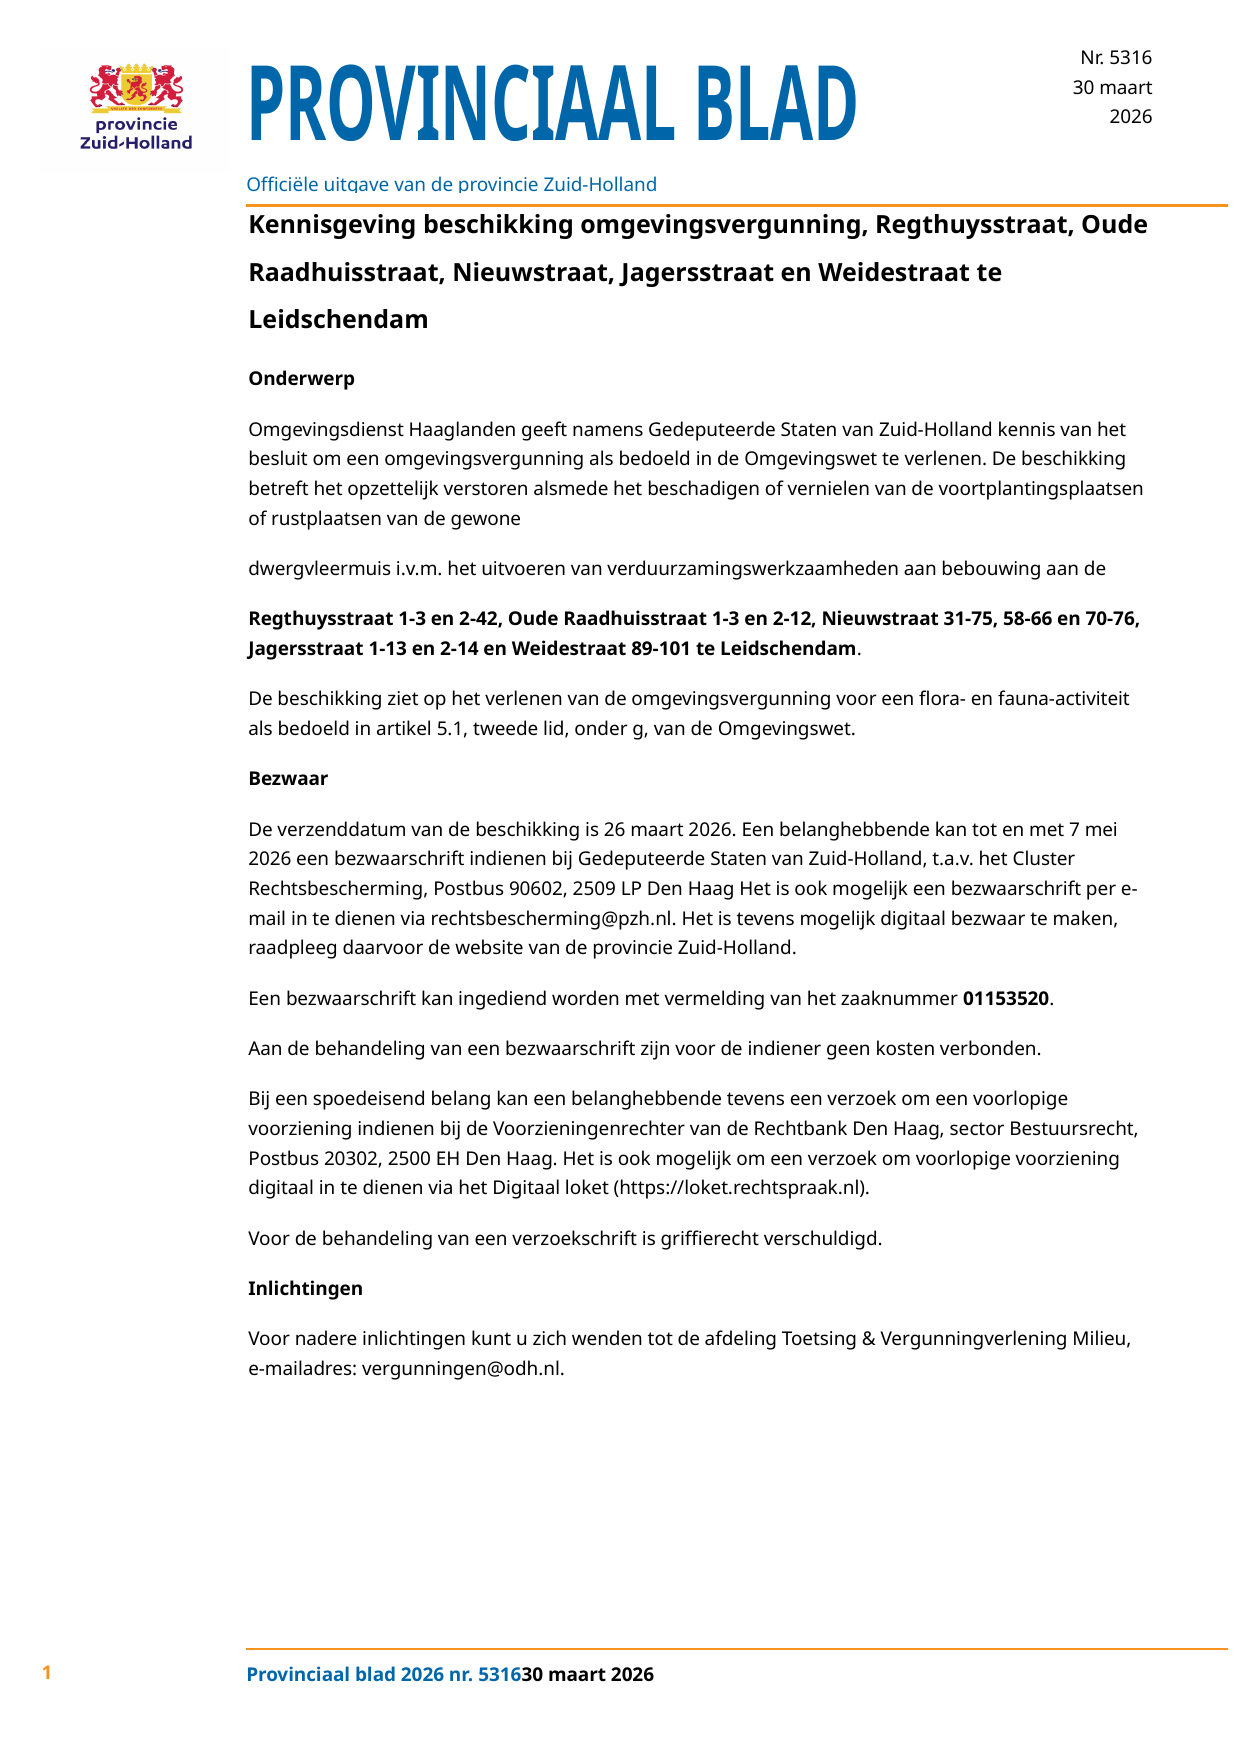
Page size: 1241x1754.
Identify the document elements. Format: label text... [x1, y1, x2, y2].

text Een bezwaarschrift kan ingediend worden met vermelding van het zaaknummer 01153520. [248, 985, 1152, 1010]
text Voor nadere inlichtingen kunt u zich wenden tot de afdeling Toetsing & Vergunningverlening Milieu, e-mailadres: vergunningen@odh.nl. [248, 1326, 1152, 1381]
text De verzenddatum van de beschikking is 26 maart 2026. Een belanghebbende kan tot en met 7 mei 2026 een bezwaarschrift indienen bij Gedeputeerde Staten van Zuid-Holland, t.a.v. het Cluster Rechtsbescherming, Postbus 90602, 2509 LP Den Haag Het is ook mogelijk een bezwaarschrift per e-mail in te dienen via rechtsbescherming@pzh.nl. Het is tevens mogelijk digitaal bezwaar te maken, raadpleeg daarvoor de website van de provincie Zuid-Holland. [248, 816, 1152, 960]
text dwergvleermuis i.v.m. het uitvoeren van verduurzamingswerkzaamheden aan bebouwing aan de [248, 555, 1152, 581]
text Bij een spoedeisend belang kan een belanghebbende tevens een verzoek om een voorlopige voorziening indienen bij de Voorzieningenrechter van de Rechtbank Den Haag, sector Bestuursrecht, Postbus 20302, 2500 EH Den Haag. Het is ook mogelijk om een verzoek om voorlopige voorziening digitaal in te dienen via het Digitaal loket (https://loket.rechtspraak.nl). [248, 1086, 1152, 1200]
text Onderwerp [248, 366, 1152, 391]
text Aan de behandeling van een bezwaarschrift zijn voor de indiener geen kosten verbonden. [248, 1035, 1152, 1061]
text Regthuysstraat 1-3 en 2-42, Oude Raadhuisstraat 1-3 en 2-12, Nieuwstraat 31-75, 58-66 en 70-76, Jagersstraat 1-13 en 2-14 en Weidestraat 89-101 te Leidschendam. [248, 606, 1152, 661]
text Voor de behandeling van een verzoekschrift is griffierecht verschuldigd. [248, 1225, 1152, 1250]
text Omgevingsdienst Haaglanden geeft namens Gedeputeerde Staten van Zuid-Holland kennis van het besluit om een omgevingsvergunning als bedoeld in de Omgevingswet te verlenen. De beschikking betreft het opzettelijk verstoren alsmede het beschadigen of vernielen van de voortplantingsplaatsen of rustplaatsen van de gewone [248, 416, 1152, 530]
text Inlichtingen [248, 1275, 1152, 1301]
text Kennisgeving beschikking omgevingsvergunning, Regthuysstraat, Oude Raadhuisstraat, Nieuwstraat, Jagersstraat en Weidestraat te Leidschendam [248, 207, 1152, 336]
picture [41, 47, 231, 172]
text Bezwaar [248, 766, 1152, 791]
text De beschikking ziet op het verlenen van de omgevingsvergunning voor een flora- en fauna-activiteit als bedoeld in artikel 5.1, tweede lid, onder g, van de Omgevingswet. [248, 686, 1152, 741]
